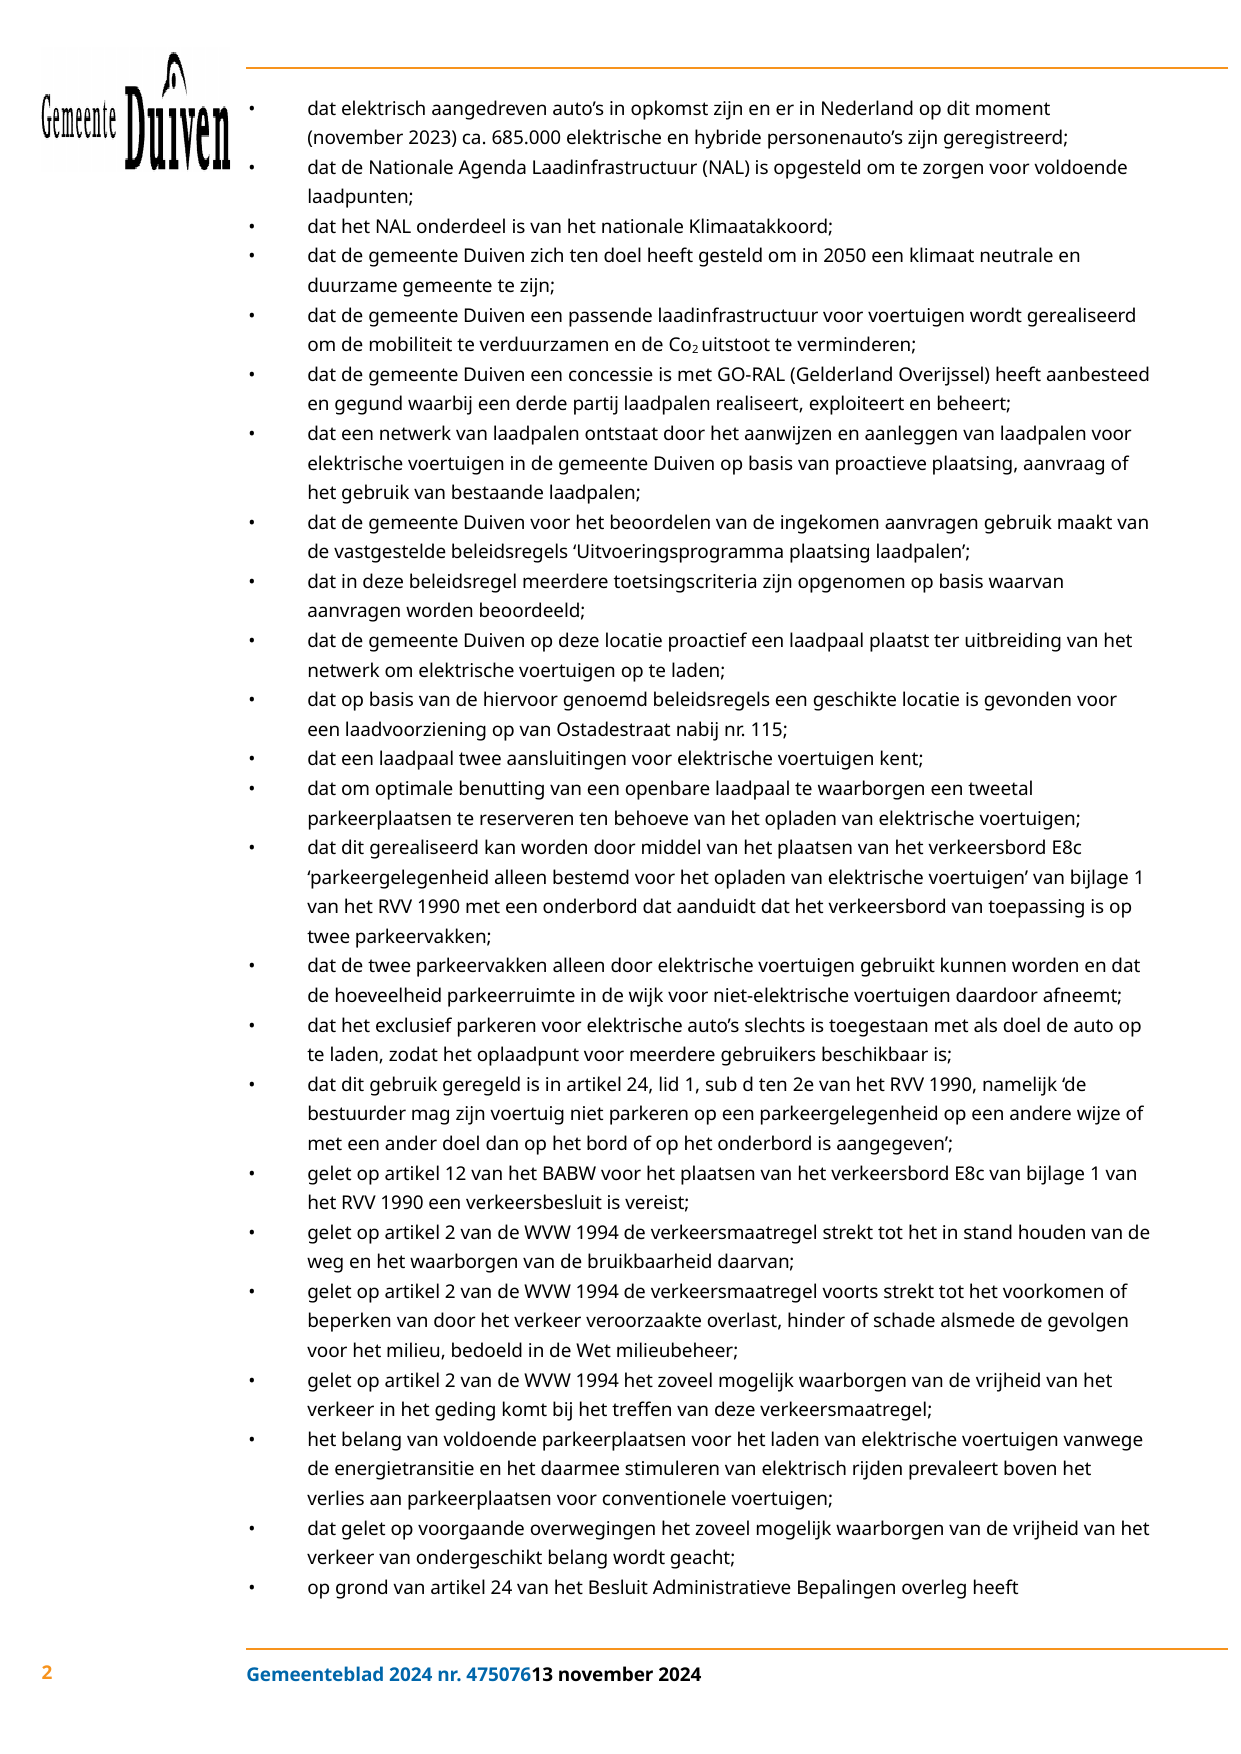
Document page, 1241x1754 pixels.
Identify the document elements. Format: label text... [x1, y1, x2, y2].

list dat de gemeente Duiven een concessie is met GO-RAL (Gelderland Overijssel) heeft aanbesteed en gegund waarbij een derde partij laadpalen realiseert, exploiteert en beheert; [248, 361, 1152, 416]
list dat in deze beleidsregel meerdere toetsingscriteria zijn opgenomen op basis waarvan aanvragen worden beoordeeld; [248, 568, 1152, 623]
list dat de gemeente Duiven zich ten doel heeft gesteld om in 2050 een klimaat neutrale en duurzame gemeente te zijn; [248, 243, 1152, 298]
list gelet op artikel 12 van het BABW voor het plaatsen van het verkeersbord E8c van bijlage 1 van het RVV 1990 een verkeersbesluit is vereist; [248, 1160, 1152, 1215]
list dat gelet op voorgaande overwegingen het zoveel mogelijk waarborgen van de vrijheid van het verkeer van ondergeschikt belang wordt geacht; [248, 1515, 1152, 1570]
list gelet op artikel 2 van de WVW 1994 het zoveel mogelijk waarborgen van de vrijheid van het verkeer in het geding komt bij het treffen van deze verkeersmaatregel; [248, 1367, 1152, 1422]
list dat het NAL onderdeel is van het nationale Klimaatakkoord; [248, 213, 1152, 239]
list gelet op artikel 2 van de WVW 1994 de verkeersmaatregel strekt tot het in stand houden van de weg en het waarborgen van de bruikbaarheid daarvan; [248, 1219, 1152, 1274]
list gelet op artikel 2 van de WVW 1994 de verkeersmaatregel voorts strekt tot het voorkomen of beperken van door het verkeer veroorzaakte overlast, hinder of schade alsmede de gevolgen voor het milieu, bedoeld in de Wet milieubeheer; [248, 1278, 1152, 1363]
list dat de gemeente Duiven voor het beoordelen van de ingekomen aanvragen gebruik maakt van de vastgestelde beleidsregels ‘Uitvoeringsprogramma plaatsing laadpalen’; [248, 509, 1152, 564]
list op grond van artikel 24 van het Besluit Administratieve Bepalingen overleg heeft [248, 1574, 1152, 1600]
list dat de twee parkeervakken alleen door elektrische voertuigen gebruikt kunnen worden en dat de hoeveelheid parkeerruimte in de wijk voor niet-elektrische voertuigen daardoor afneemt; [248, 953, 1152, 1008]
list dat de gemeente Duiven een passende laadinfrastructuur voor voertuigen wordt gerealiseerd om de mobiliteit te verduurzamen en de Co2 uitstoot te verminderen; [248, 302, 1152, 357]
list dat om optimale benutting van een openbare laadpaal te waarborgen een tweetal parkeerplaatsen te reserveren ten behoeve van het opladen van elektrische voertuigen; [248, 775, 1152, 831]
list dat het exclusief parkeren voor elektrische auto’s slechts is toegestaan met als doel de auto op te laden, zodat het oplaadpunt voor meerdere gebruikers beschikbaar is; [248, 1012, 1152, 1067]
list het belang van voldoende parkeerplaatsen voor het laden van elektrische voertuigen vanwege de energietransitie en het daarmee stimuleren van elektrisch rijden prevaleert boven het verlies aan parkeerplaatsen voor conventionele voertuigen; [248, 1426, 1152, 1511]
list dat op basis van de hiervoor genoemd beleidsregels een geschikte locatie is gevonden voor een laadvoorziening op van Ostadestraat nabij nr. 115; [248, 686, 1152, 742]
list dat dit gebruik geregeld is in artikel 24, lid 1, sub d ten 2e van het RVV 1990, namelijk ‘de bestuurder mag zijn voertuig niet parkeren op een parkeergelegenheid op een andere wijze of met een ander doel dan op het bord of op het onderbord is aangegeven’; [248, 1071, 1152, 1156]
list dat elektrisch aangedreven auto’s in opkomst zijn en er in Nederland op dit moment (november 2023) ca. 685.000 elektrische en hybride personenauto’s zijn geregistreerd; [248, 95, 1152, 150]
list dat dit gerealiseerd kan worden door middel van het plaatsen van het verkeersbord E8c ‘parkeergelegenheid alleen bestemd voor het opladen van elektrische voertuigen’ van bijlage 1 van het RVV 1990 met een onderbord dat aanduidt dat het verkeersbord van toepassing is op twee parkeervakken; [248, 834, 1152, 949]
list dat een laadpaal twee aansluitingen voor elektrische voertuigen kent; [248, 746, 1152, 771]
list dat de Nationale Agenda Laadinfrastructuur (NAL) is opgesteld om te zorgen voor voldoende laadpunten; [248, 154, 1152, 209]
picture [41, 47, 231, 172]
list dat de gemeente Duiven op deze locatie proactief een laadpaal plaatst ter uitbreiding van het netwerk om elektrische voertuigen op te laden; [248, 627, 1152, 683]
list dat een netwerk van laadpalen ontstaat door het aanwijzen en aanleggen van laadpalen voor elektrische voertuigen in de gemeente Duiven op basis van proactieve plaatsing, aanvraag of het gebruik van bestaande laadpalen; [248, 420, 1152, 505]
